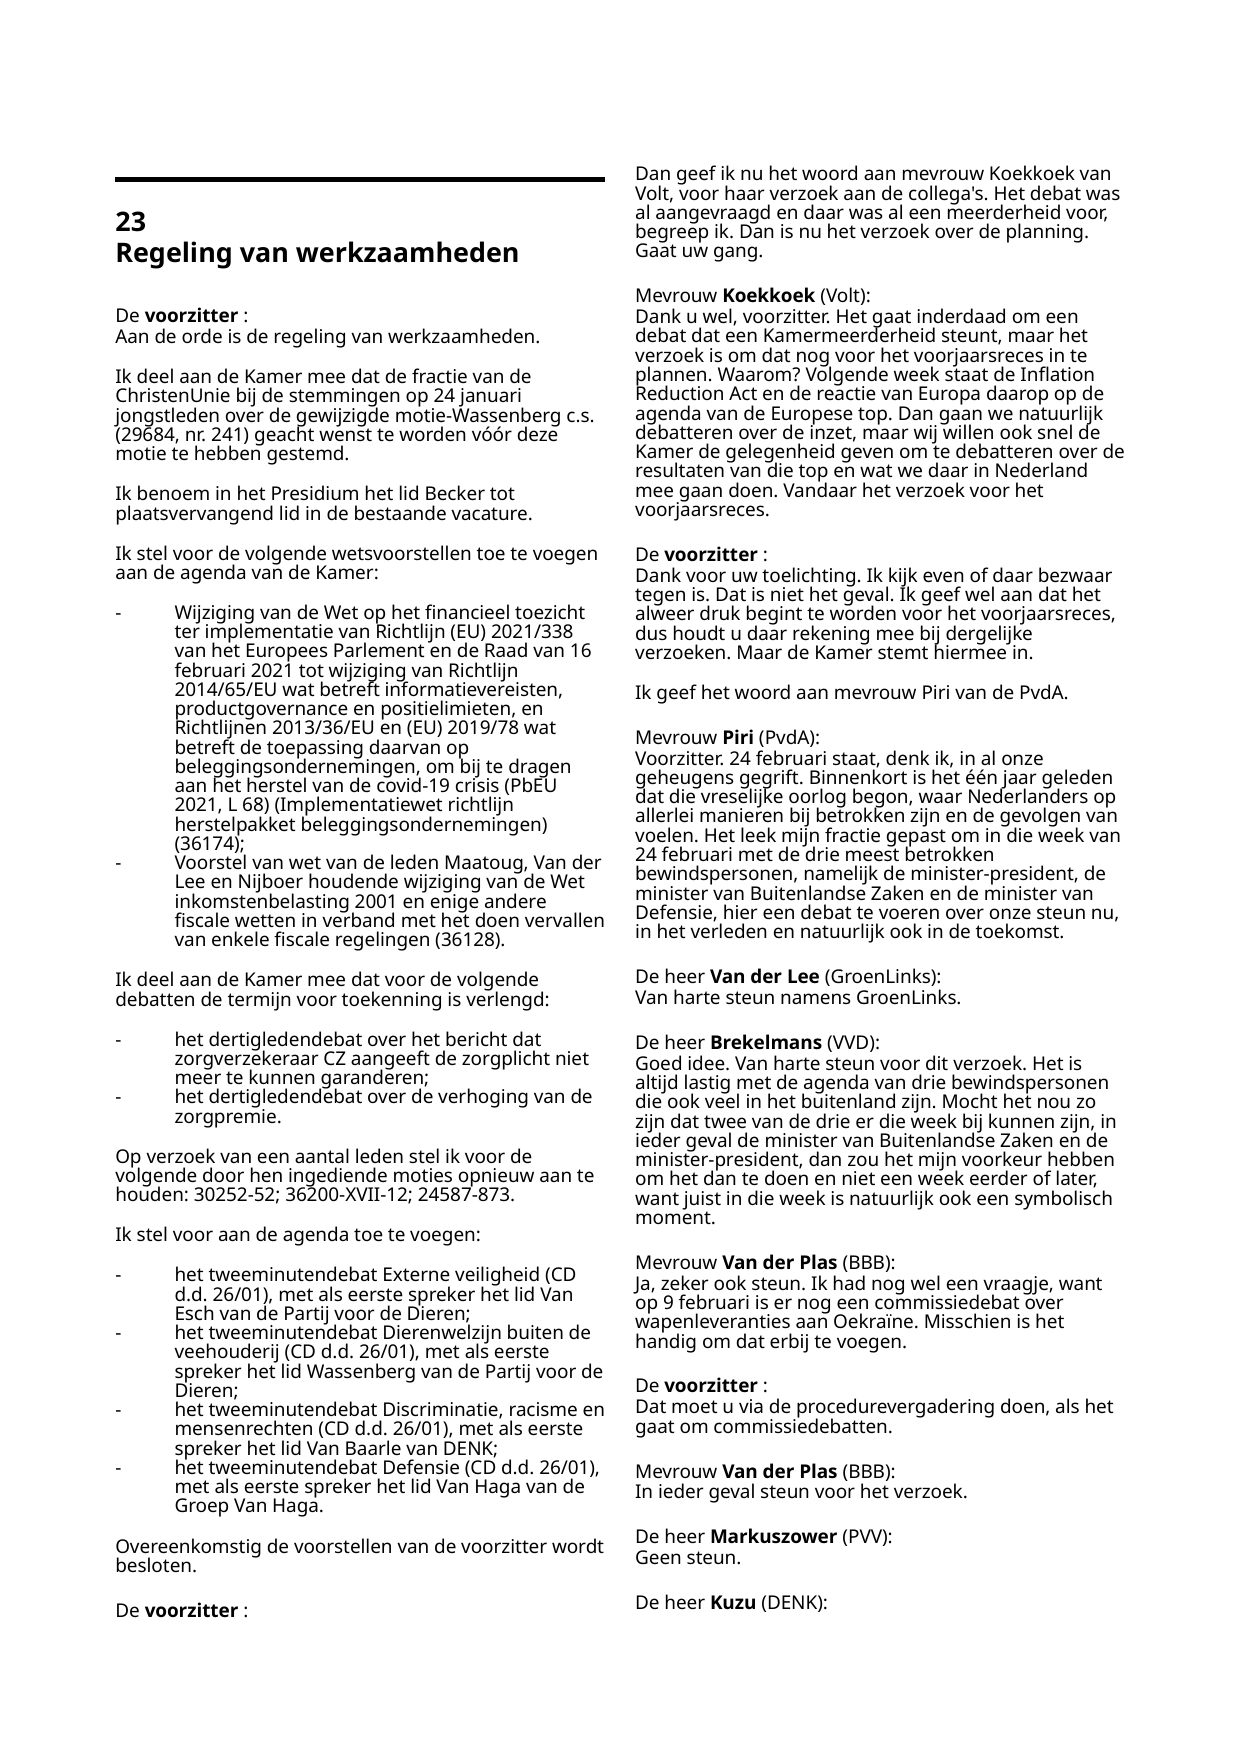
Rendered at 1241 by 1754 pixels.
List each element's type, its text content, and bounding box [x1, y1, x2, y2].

list het dertigledendebat over de verhoging van de zorgpremie. [115, 1088, 605, 1127]
text Dan geef ik nu het woord aan mevrouw Koekkoek van Volt, voor haar verzoek aan de collega's. Het debat was al aangevraagd en daar was al een meerderheid voor, begreep ik. Dan is nu het verzoek over de planning. Gaat uw gang. [635, 165, 1125, 262]
list het tweeminutendebat Discriminatie, racisme en mensenrechten (CD d.d. 26/01), met als eerste spreker het lid Van Baarle van DENK; [115, 1401, 605, 1459]
text Op verzoek van een aantal leden stel ik voor de volgende door hen ingediende moties opnieuw aan te houden: 30252-52; 36200-XVII-12; 24587-873. [115, 1148, 605, 1206]
text Voorzitter. 24 februari staat, denk ik, in al onze geheugens gegrift. Binnenkort is het één jaar geleden dat die vreselijke oorlog begon, waar Nederlanders op allerlei manieren bij betrokken zijn en de gevolgen van voelen. Het leek mijn fractie gepast om in die week van 24 februari met de drie meest betrokken bewindspersonen, namelijk de minister-president, de minister van Buitenlandse Zaken en de minister van Defensie, hier een debat te voeren over onze steun nu, in het verleden en natuurlijk ook in de toekomst. [635, 750, 1125, 942]
text Ja, zeker ook steun. Ik had nog wel een vraagje, want op 9 februari is er nog een commissiedebat over wapenleveranties aan Oekraïne. Misschien is het handig om dat erbij te voegen. [635, 1275, 1125, 1352]
text Van harte steun namens GroenLinks. [635, 989, 1125, 1008]
list het tweeminutendebat Dierenwelzijn buiten de veehouderij (CD d.d. 26/01), met als eerste spreker het lid Wassenberg van de Partij voor de Dieren; [115, 1324, 605, 1401]
text In ieder geval steun voor het verzoek. [635, 1483, 1125, 1503]
text De heer Brekelmans (VVD): [635, 1029, 1125, 1055]
text Ik deel aan de Kamer mee dat voor de volgende debatten de termijn voor toekenning is verlengd: [115, 971, 605, 1010]
text Mevrouw Koekkoek (Volt): [635, 282, 1125, 308]
text De heer Kuzu (DENK): [635, 1589, 1125, 1615]
text Goed idee. Van harte steun voor dit verzoek. Het is altijd lastig met de agenda van drie bewindspersonen die ook veel in het buitenland zijn. Mocht het nou zo zijn dat twee van de drie er die week bij kunnen zijn, in ieder geval de minister van Buitenlandse Zaken en de minister-president, dan zou het mijn voorkeur hebben om het dan te doen en niet een week eerder of later, want juist in die week is natuurlijk ook een symbolisch moment. [635, 1055, 1125, 1228]
text Regeling van werkzaamheden [115, 239, 605, 283]
text De voorzitter : [115, 1597, 605, 1623]
text Ik deel aan de Kamer mee dat de fractie van de ChristenUnie bij de stemmingen op 24 januari jongstleden over de gewijzigde motie-Wassenberg c.s. (29684, nr. 241) geacht wenst te worden vóór deze motie te hebben gestemd. [115, 368, 605, 464]
text Aan de orde is de regeling van werkzaamheden. [115, 328, 605, 347]
text Geen steun. [635, 1549, 1125, 1569]
text Ik benoem in het Presidium het lid Becker tot plaatsvervangend lid in de bestaande vacature. [115, 485, 605, 524]
text De voorzitter : [115, 302, 605, 328]
text De heer Van der Lee (GroenLinks): [635, 963, 1125, 989]
text Dank voor uw toelichting. Ik kijk even of daar bezwaar tegen is. Dat is niet het geval. Ik geef wel aan dat het alweer druk begint te worden voor het voorjaarsreces, dus houdt u daar rekening mee bij dergelijke verzoeken. Maar de Kamer stemt hiermee in. [635, 567, 1125, 663]
list het tweeminutendebat Externe veiligheid (CD d.d. 26/01), met als eerste spreker het lid Van Esch van de Partij voor de Dieren; [115, 1266, 605, 1324]
text Mevrouw Piri (PvdA): [635, 724, 1125, 750]
text Overeenkomstig de voorstellen van de voorzitter wordt besloten. [115, 1538, 605, 1576]
text Mevrouw Van der Plas (BBB): [635, 1458, 1125, 1483]
text Ik stel voor aan de agenda toe te voegen: [115, 1226, 605, 1246]
text De heer Markuszower (PVV): [635, 1524, 1125, 1549]
text Mevrouw Van der Plas (BBB): [635, 1249, 1125, 1275]
text Ik geef het woord aan mevrouw Piri van de PvdA. [635, 684, 1125, 703]
text De voorzitter : [635, 541, 1125, 567]
list het tweeminutendebat Defensie (CD d.d. 26/01), met als eerste spreker het lid Van Haga van de Groep Van Haga. [115, 1459, 605, 1517]
text Dat moet u via de procedurevergadering doen, als het gaat om commissiedebatten. [635, 1398, 1125, 1437]
list Wijziging van de Wet op het financieel toezicht ter implementatie van Richtlijn (EU) 2021/338 van het Europees Parlement en de Raad van 16 februari 2021 tot wijziging van Richtlijn 2014/65/EU wat betreft informatievereisten, productgovernance en positielimieten, en Richtlijnen 2013/36/EU en (EU) 2019/78 wat betreft de toepassing daarvan op beleggingsondernemingen, om bij te dragen aan het herstel van de covid-19 crisis (PbEU 2021, L 68) (Implementatiewet richtlijn herstelpakket beleggingsondernemingen) (36174); [115, 604, 605, 854]
text De voorzitter : [635, 1373, 1125, 1398]
list Voorstel van wet van de leden Maatoug, Van der Lee en Nijboer houdende wijziging van de Wet inkomstenbelasting 2001 en enige andere fiscale wetten in verband met het doen vervallen van enkele fiscale regelingen (36128). [115, 854, 605, 951]
list het dertigledendebat over het bericht dat zorgverzekeraar CZ aangeeft de zorgplicht niet meer te kunnen garanderen; [115, 1031, 605, 1088]
text Ik stel voor de volgende wetsvoorstellen toe te voegen aan de agenda van de Kamer: [115, 544, 605, 583]
text Dank u wel, voorzitter. Het gaat inderdaad om een debat dat een Kamermeerderheid steunt, maar het verzoek is om dat nog voor het voorjaarsreces in te plannen. Waarom? Volgende week staat de Inflation Reduction Act en de reactie van Europa daarop op de agenda van de Europese top. Dan gaan we natuurlijk debatteren over de inzet, maar wij willen ook snel de Kamer de gelegenheid geven om te debatteren over de resultaten van die top en wat we daar in Nederland mee gaan doen. Vandaar het verzoek voor het voorjaarsreces. [635, 308, 1125, 520]
text 23 [115, 203, 605, 239]
